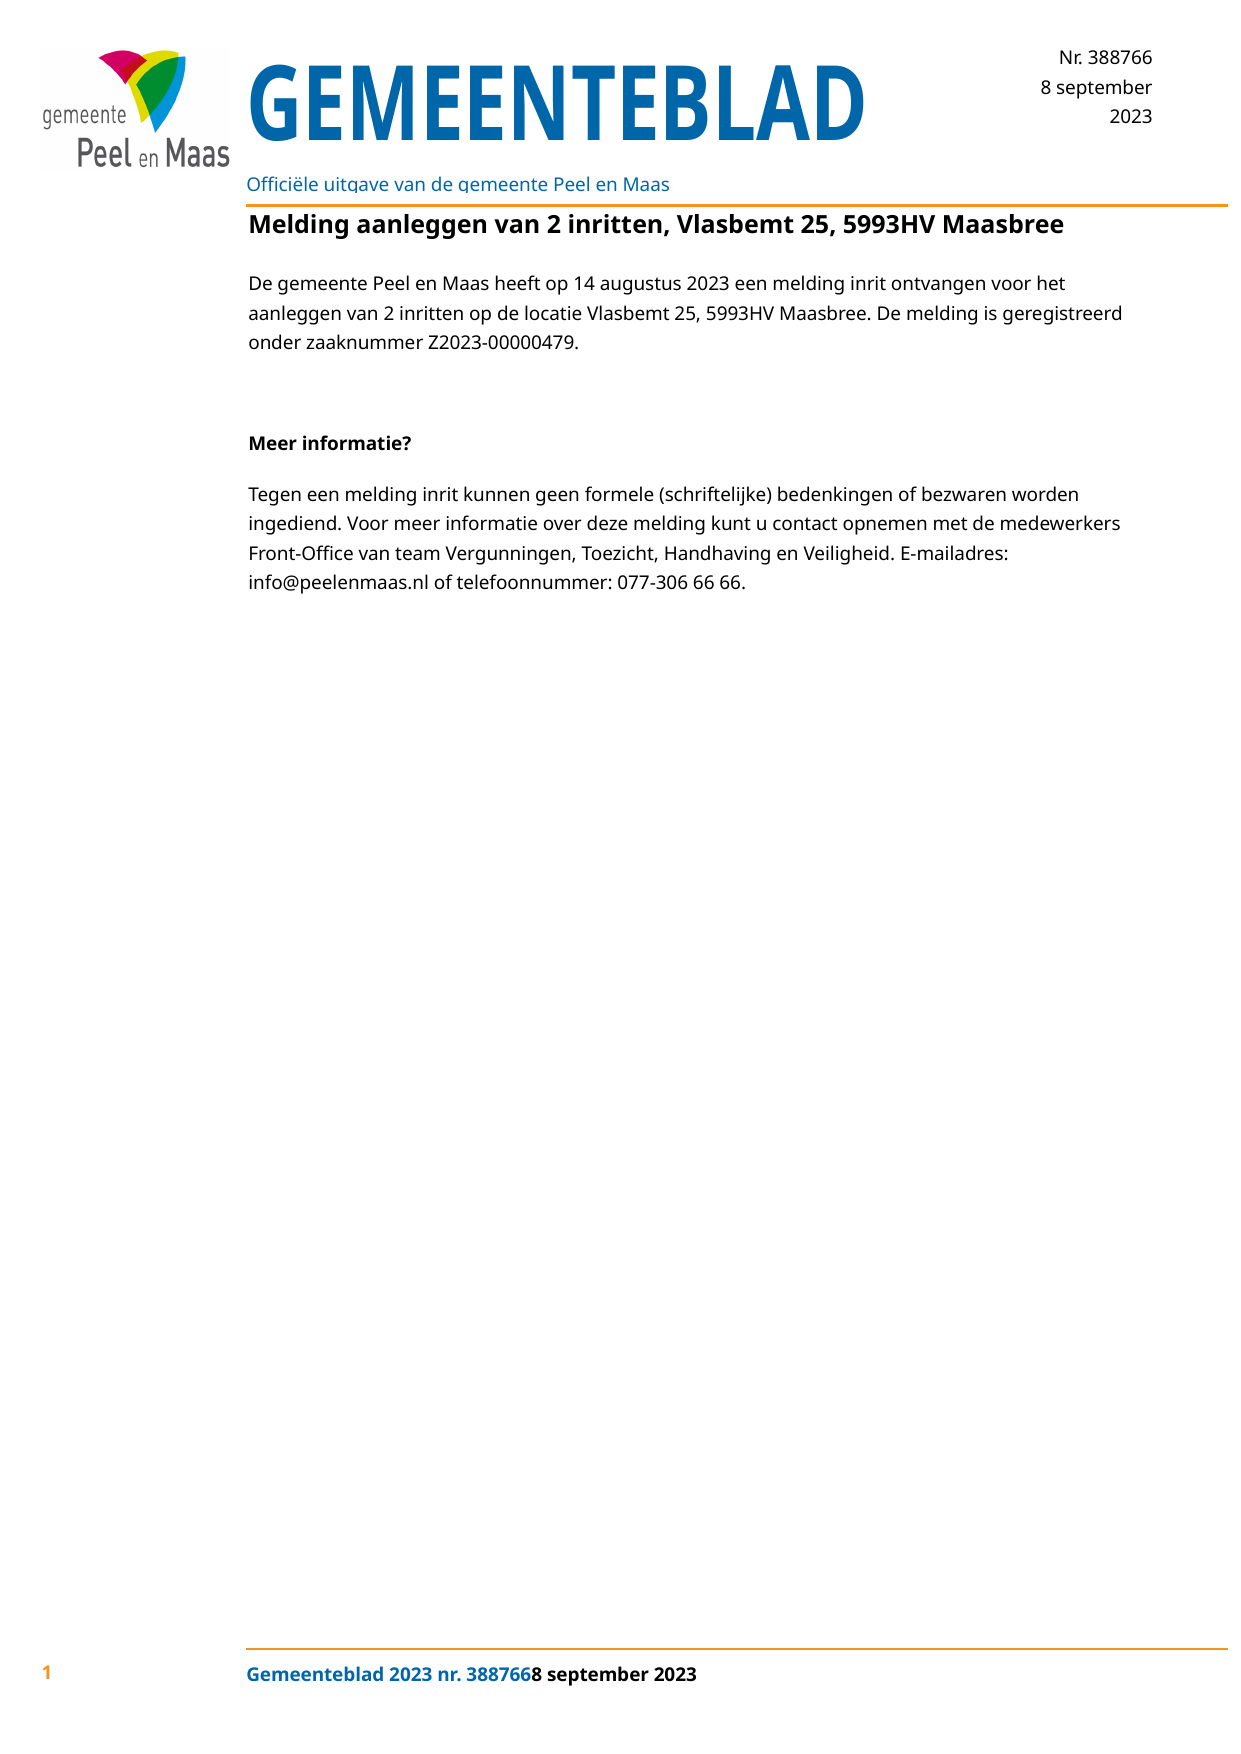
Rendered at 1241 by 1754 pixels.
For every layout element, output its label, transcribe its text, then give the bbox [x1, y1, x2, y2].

text Meer informatie? [248, 430, 1152, 456]
text Melding aanleggen van 2 inritten, Vlasbemt 25, 5993HV Maasbree [248, 207, 1152, 241]
text De gemeente Peel en Maas heeft op 14 augustus 2023 een melding inrit ontvangen voor het aanleggen van 2 inritten op de locatie Vlasbemt 25, 5993HV Maasbree. De melding is geregistreerd onder zaaknummer Z2023-00000479. [248, 270, 1152, 355]
picture [41, 47, 231, 172]
text Tegen een melding inrit kunnen geen formele (schriftelijke) bedenkingen of bezwaren worden ingediend. Voor meer informatie over deze melding kunt u contact opnemen met de medewerkers Front-Office van team Vergunningen, Toezicht, Handhaving en Veiligheid. E-mailadres: info@peelenmaas.nl of telefoonnummer: 077-306 66 66. [248, 481, 1152, 595]
